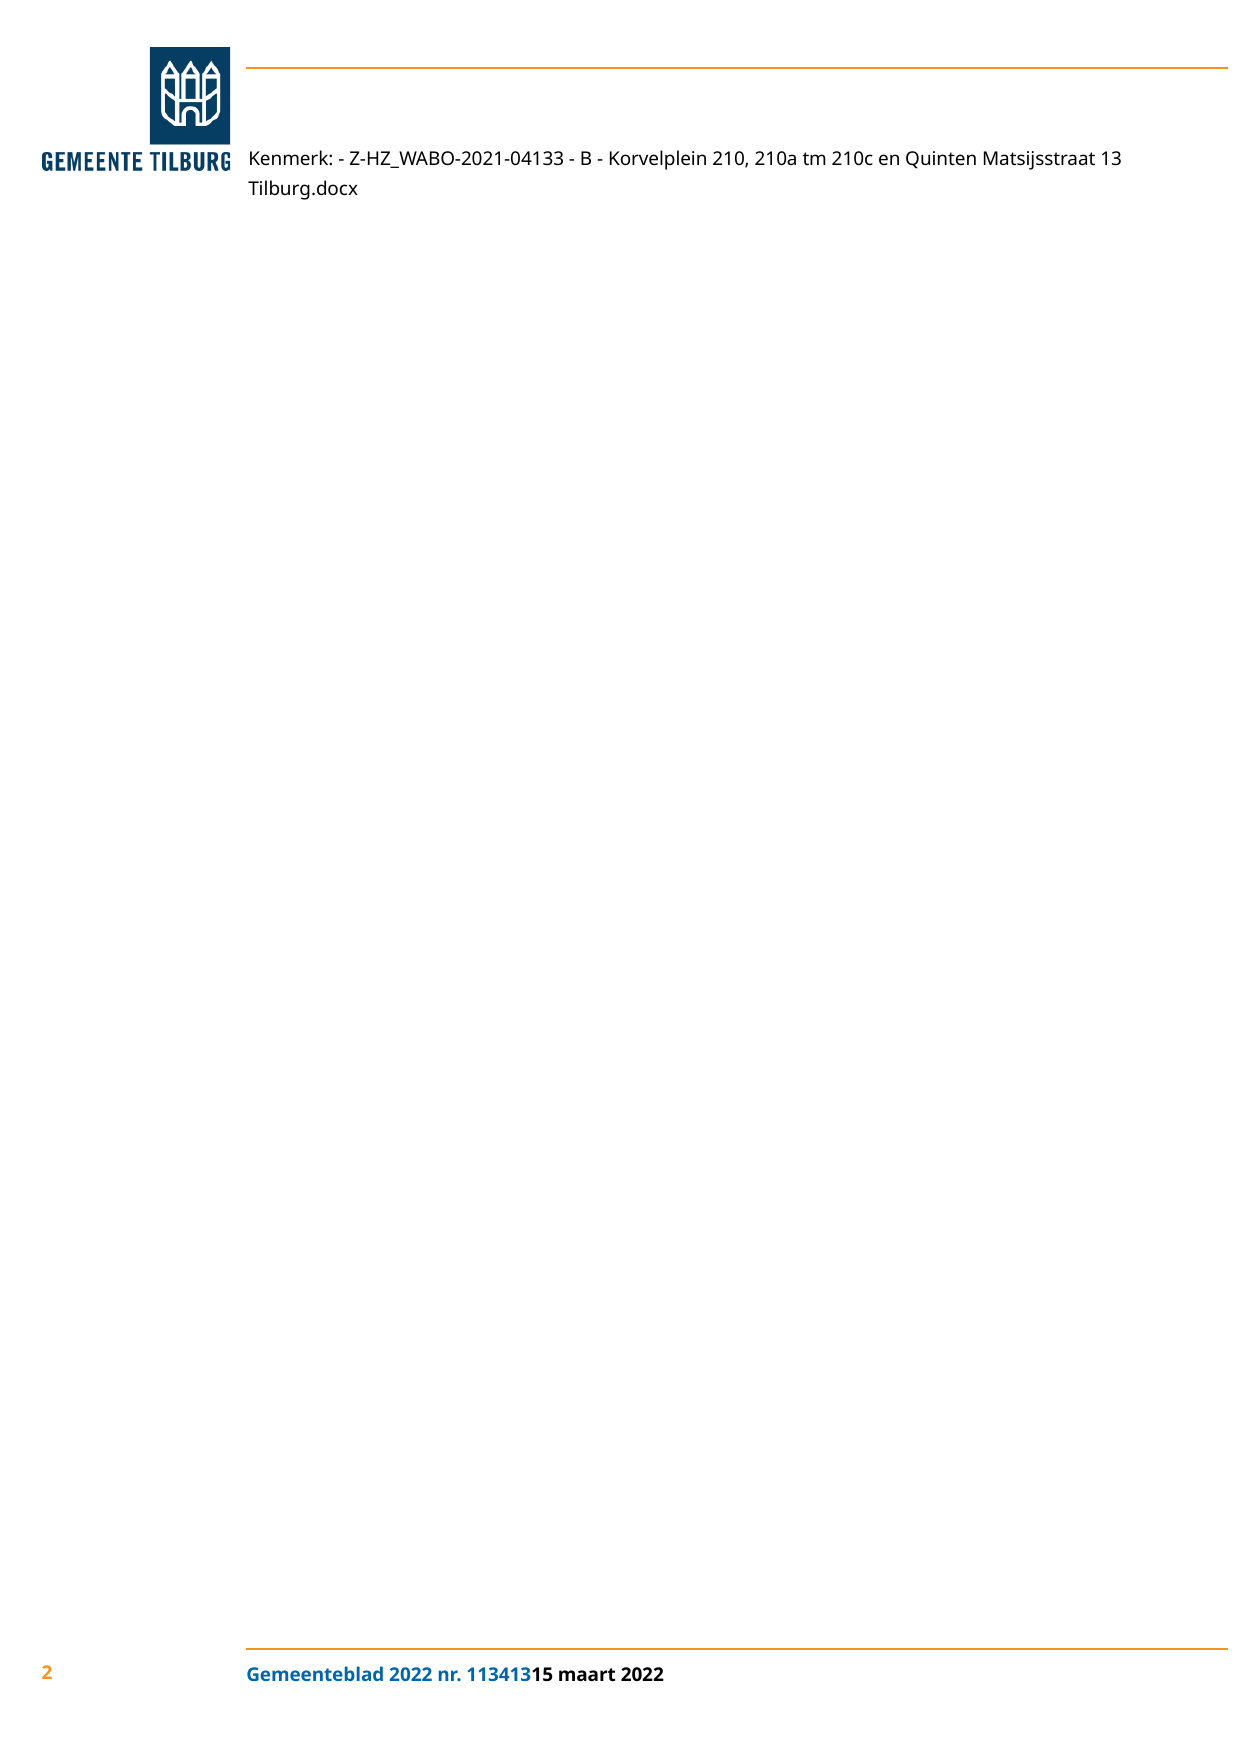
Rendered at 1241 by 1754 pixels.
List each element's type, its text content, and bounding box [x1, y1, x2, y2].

picture [41, 47, 231, 172]
text Kenmerk: - Z-HZ_WABO-2021-04133 - B - Korvelplein 210, 210a tm 210c en Quinten Matsijsstraat 13 Tilburg.docx [248, 145, 1152, 201]
